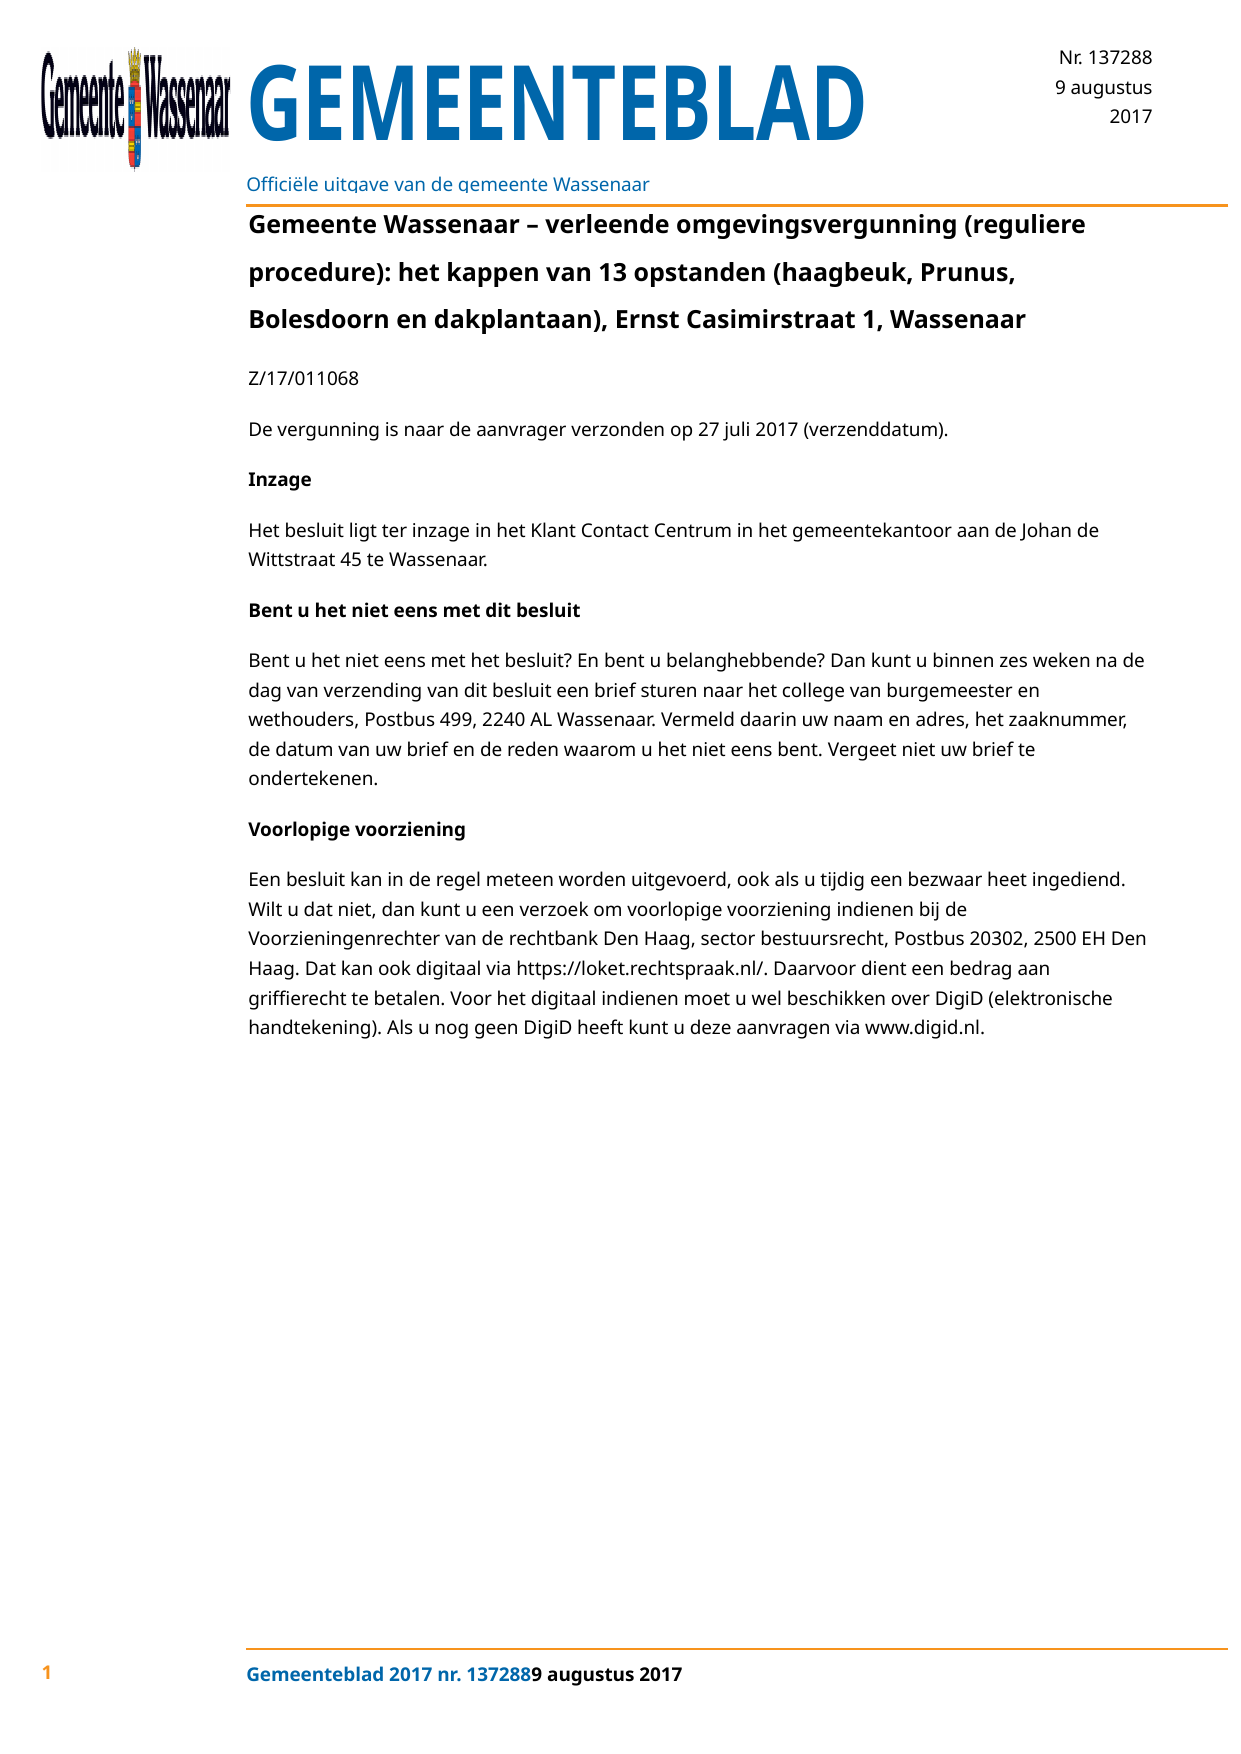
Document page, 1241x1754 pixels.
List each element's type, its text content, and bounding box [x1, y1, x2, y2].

text De vergunning is naar de aanvrager verzonden op 27 juli 2017 (verzenddatum). [248, 416, 1152, 442]
text Z/17/011068 [248, 366, 1152, 391]
text Het besluit ligt ter inzage in het Klant Contact Centrum in het gemeentekantoor aan de Johan de Wittstraat 45 te Wassenaar. [248, 517, 1152, 572]
text Voorlopige voorziening [248, 816, 1152, 842]
text Bent u het niet eens met dit besluit [248, 597, 1152, 622]
text Bent u het niet eens met het besluit? En bent u belanghebbende? Dan kunt u binnen zes weken na de dag van verzending van dit besluit een brief sturen naar het college van burgemeester en wethouders, Postbus 499, 2240 AL Wassenaar. Vermeld daarin uw naam en adres, het zaaknummer, de datum van uw brief en de reden waarom u het niet eens bent. Vergeet niet uw brief te ondertekenen. [248, 647, 1152, 791]
text Een besluit kan in de regel meteen worden uitgevoerd, ook als u tijdig een bezwaar heet ingediend. Wilt u dat niet, dan kunt u een verzoek om voorlopige voorziening indienen bij de Voorzieningenrechter van de rechtbank Den Haag, sector bestuursrecht, Postbus 20302, 2500 EH Den Haag. Dat kan ook digitaal via https://loket.rechtspraak.nl/. Daarvoor dient een bedrag aan griffierecht te betalen. Voor het digitaal indienen moet u wel beschikken over DigiD (elektronische handtekening). Als u nog geen DigiD heeft kunt u deze aanvragen via www.digid.nl. [248, 866, 1152, 1040]
text Gemeente Wassenaar – verleende omgevingsvergunning (reguliere procedure): het kappen van 13 opstanden (haagbeuk, Prunus, Bolesdoorn en dakplantaan), Ernst Casimirstraat 1, Wassenaar [248, 207, 1152, 336]
text Inzage [248, 466, 1152, 492]
picture [41, 47, 231, 172]
